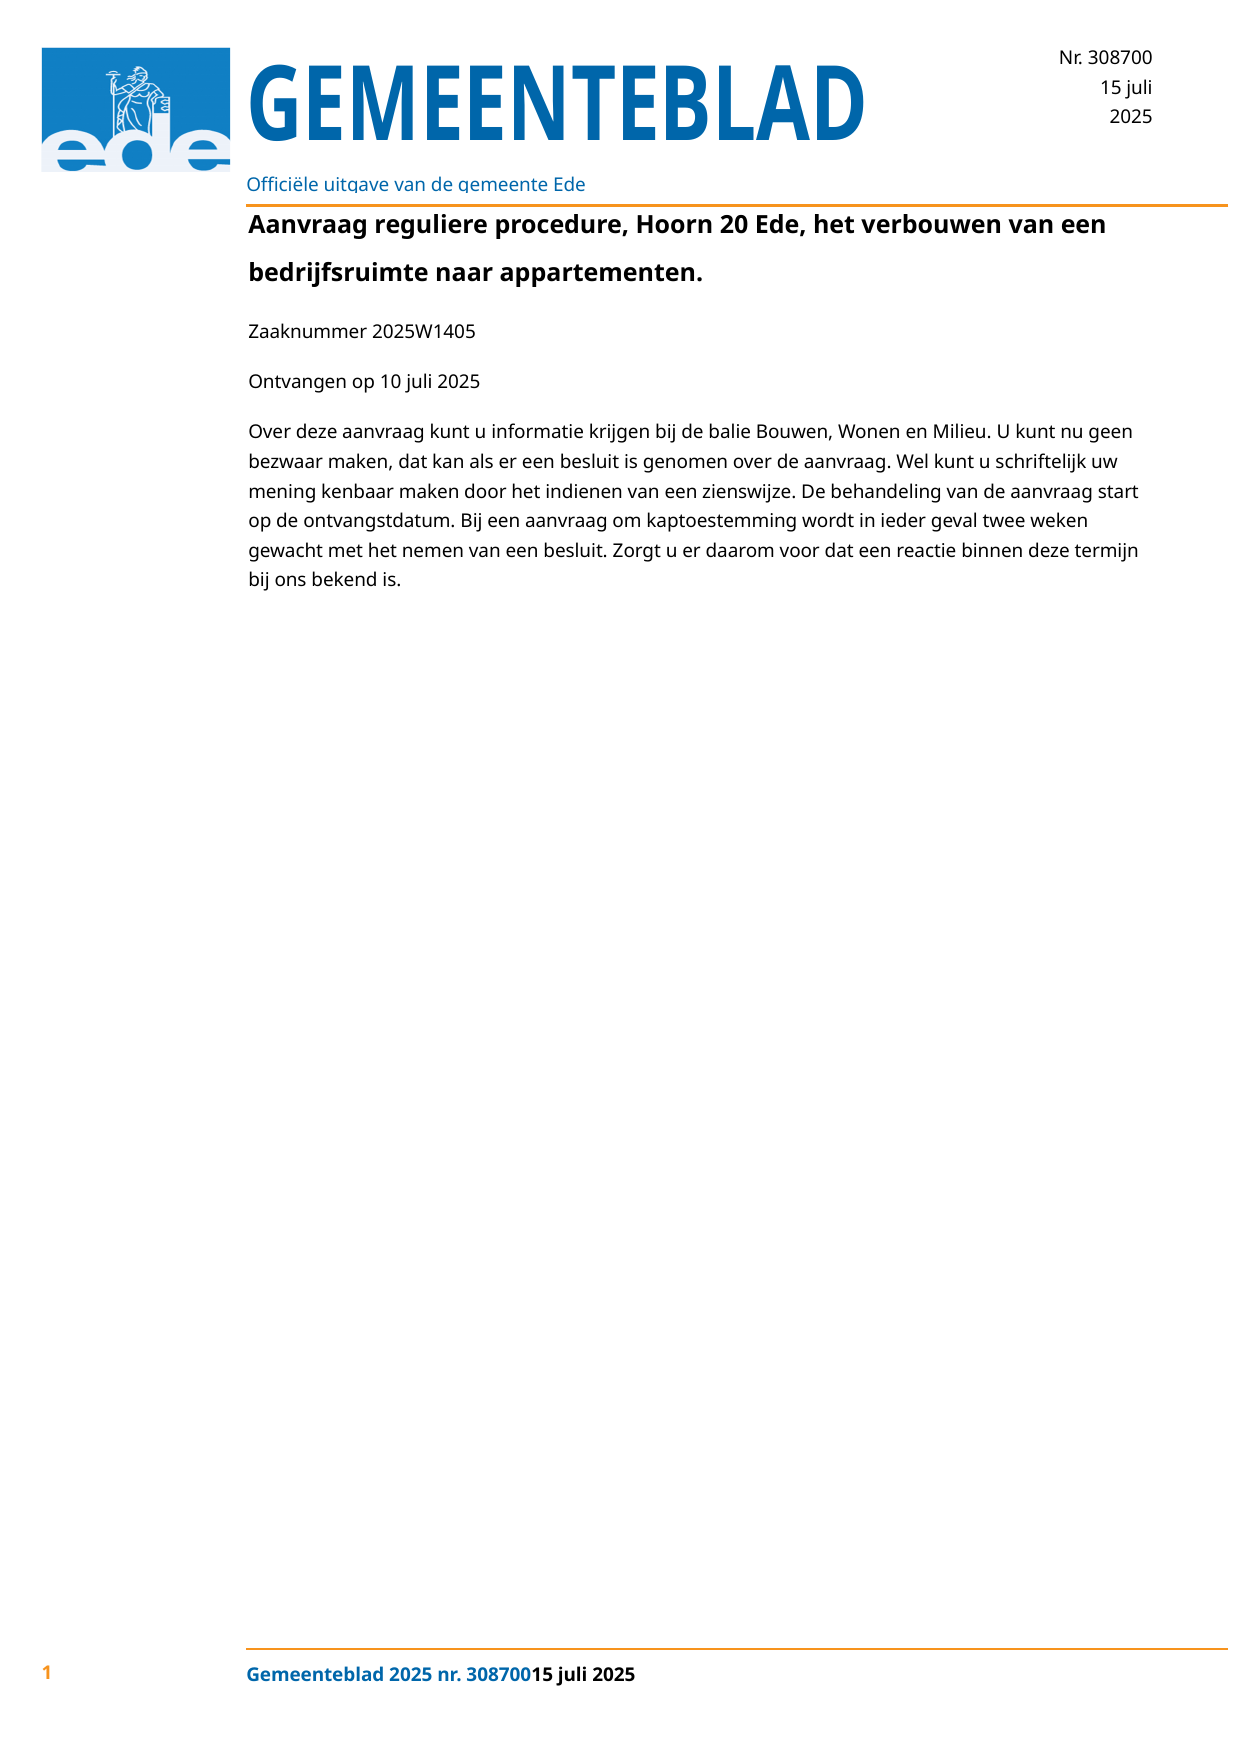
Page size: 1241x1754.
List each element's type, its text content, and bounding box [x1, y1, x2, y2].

text Zaaknummer 2025W1405 [248, 318, 1152, 344]
picture [41, 47, 231, 172]
text Over deze aanvraag kunt u informatie krijgen bij de balie Bouwen, Wonen en Milieu. U kunt nu geen bezwaar maken, dat kan als er een besluit is genomen over de aanvraag. Wel kunt u schriftelijk uw mening kenbaar maken door het indienen van een zienswijze. De behandeling van de aanvraag start op de ontvangstdatum. Bij een aanvraag om kaptoestemming wordt in ieder geval twee weken gewacht met het nemen van een besluit. Zorgt u er daarom voor dat een reactie binnen deze termijn bij ons bekend is. [248, 419, 1152, 592]
text Aanvraag reguliere procedure, Hoorn 20 Ede, het verbouwen van een bedrijfsruimte naar appartementen. [248, 207, 1152, 288]
text Ontvangen op 10 juli 2025 [248, 368, 1152, 394]
